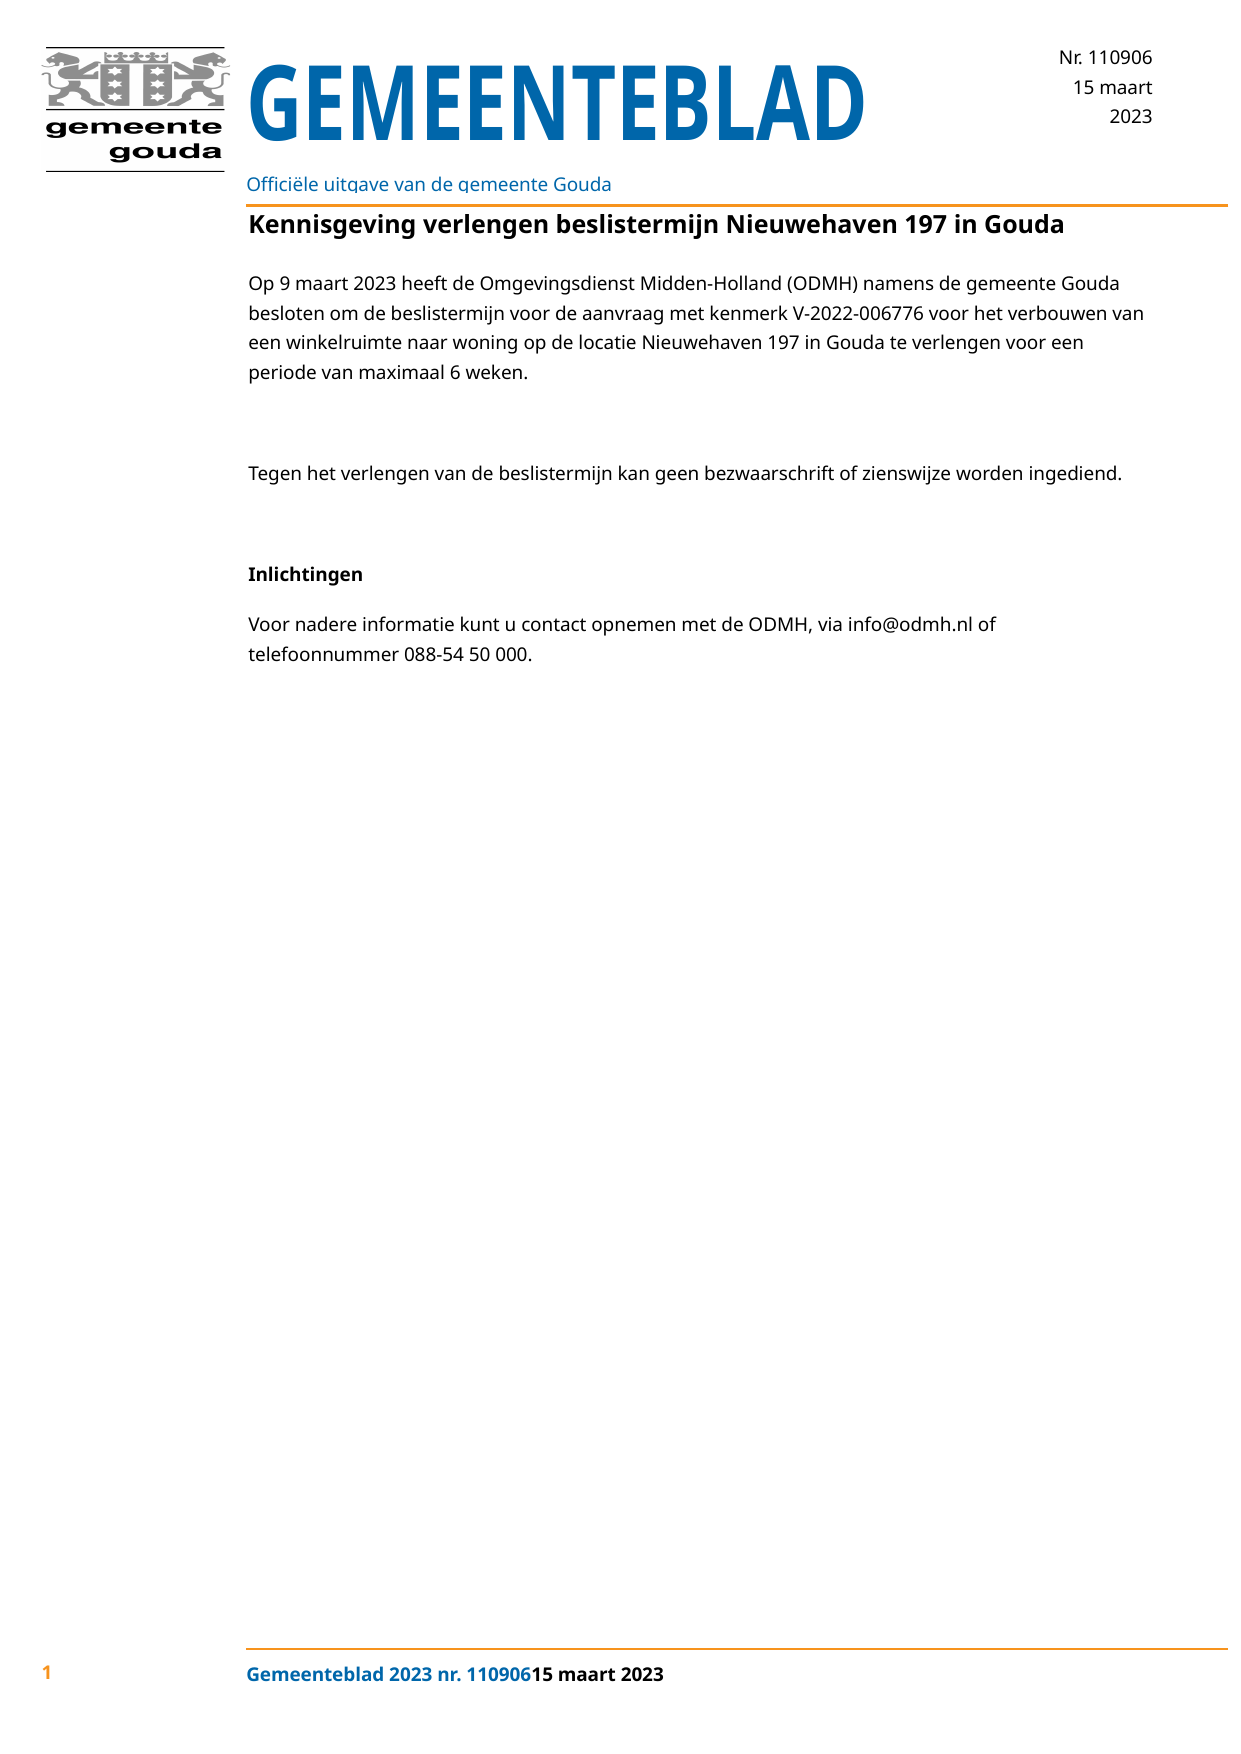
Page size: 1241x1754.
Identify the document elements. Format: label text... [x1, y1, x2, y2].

text Inlichtingen [248, 561, 1152, 586]
text Kennisgeving verlengen beslistermijn Nieuwehaven 197 in Gouda [248, 207, 1152, 241]
text Voor nadere informatie kunt u contact opnemen met de ODMH, via info@odmh.nl of telefoonnummer 088-54 50 000. [248, 611, 1152, 666]
picture [41, 47, 231, 172]
text Op 9 maart 2023 heeft de Omgevingsdienst Midden-Holland (ODMH) namens de gemeente Gouda besloten om de beslistermijn voor de aanvraag met kenmerk V-2022-006776 voor het verbouwen van een winkelruimte naar woning op de locatie Nieuwehaven 197 in Gouda te verlengen voor een periode van maximaal 6 weken. [248, 270, 1152, 385]
text Tegen het verlengen van de beslistermijn kan geen bezwaarschrift of zienswijze worden ingediend. [248, 460, 1152, 486]
